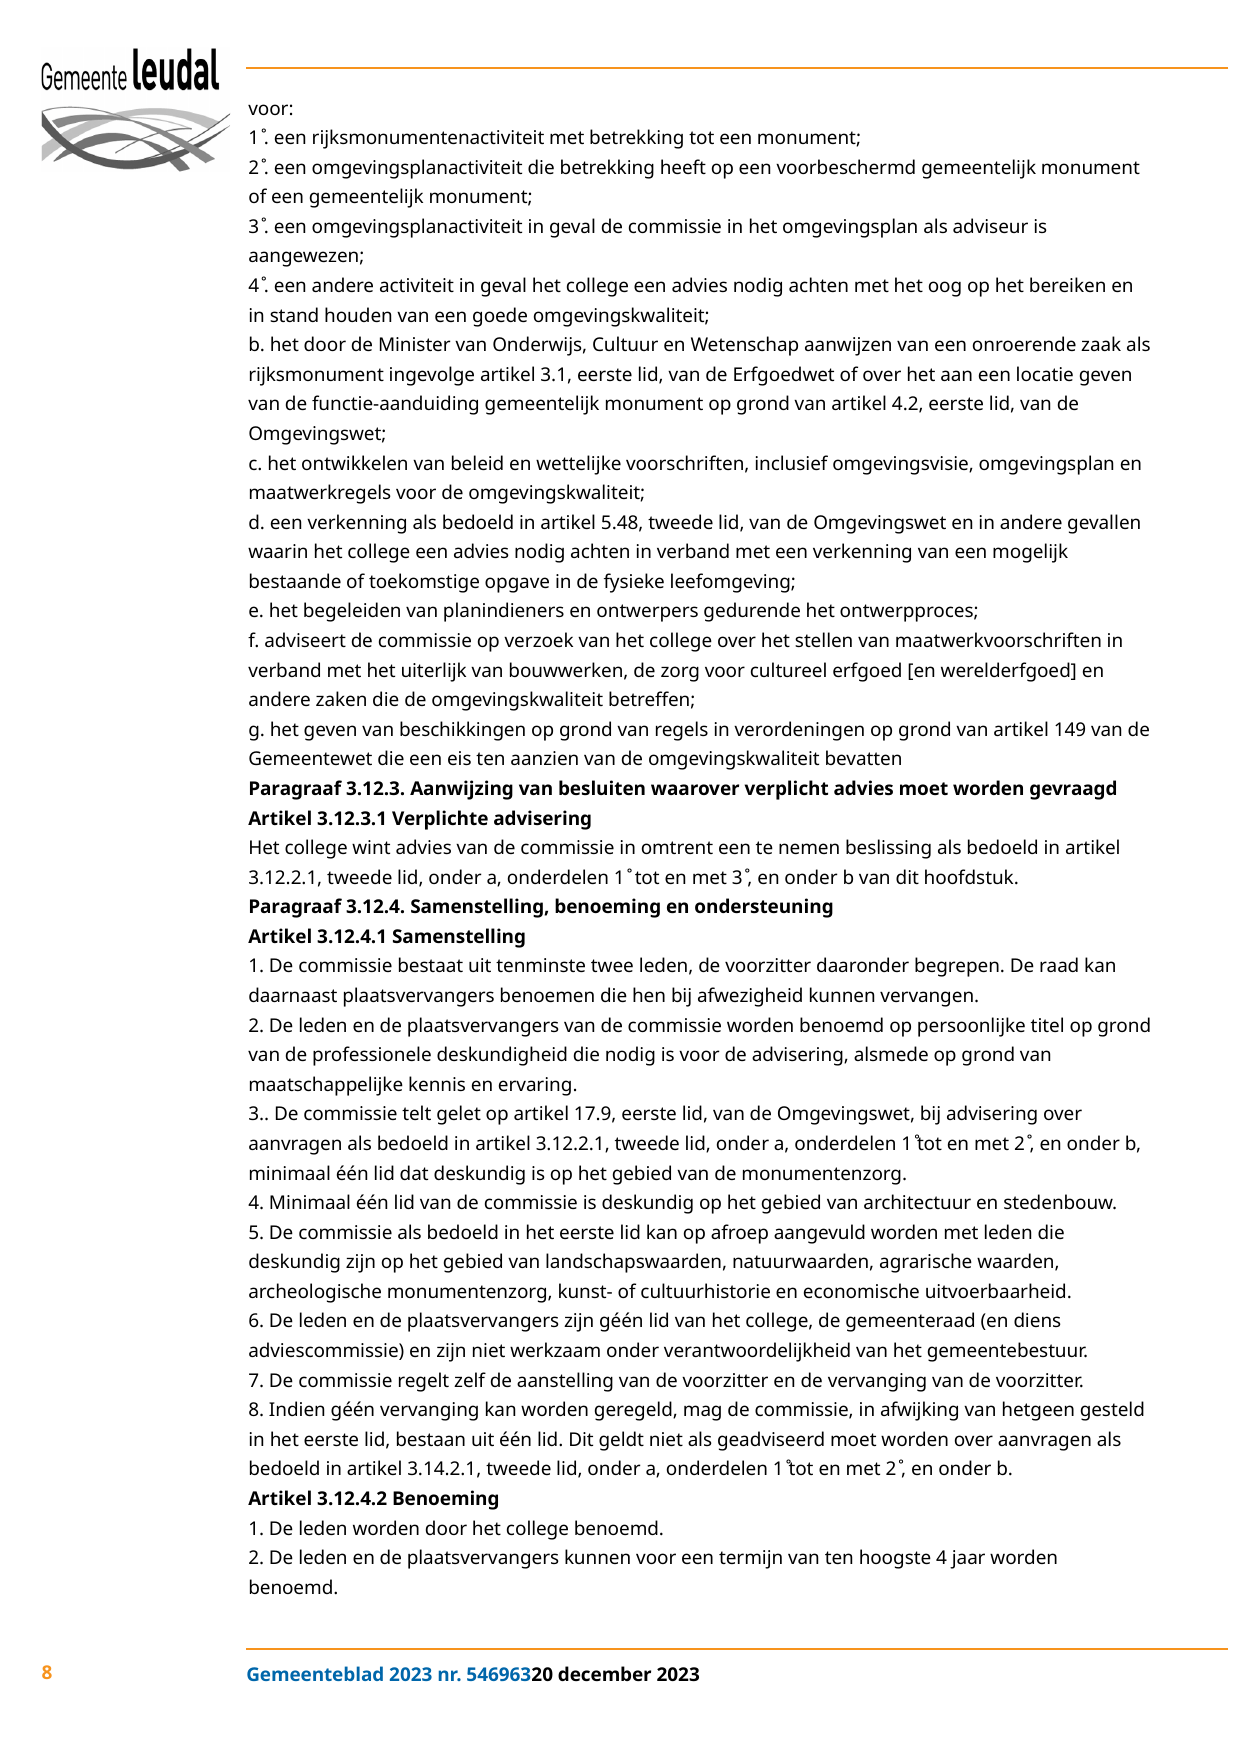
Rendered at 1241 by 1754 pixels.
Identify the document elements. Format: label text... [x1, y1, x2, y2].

text 7. De commissie regelt zelf de aanstelling van de voorzitter en de vervanging van de voorzitter. [248, 1367, 1152, 1393]
text 2 ̊. een omgevingsplanactiviteit die betrekking heeft op een voorbeschermd gemeentelijk monument of een gemeentelijk monument; [248, 154, 1152, 209]
text 3 ̊. een omgevingsplanactiviteit in geval de commissie in het omgevingsplan als adviseur is aangewezen; [248, 213, 1152, 268]
text f. adviseert de commissie op verzoek van het college over het stellen van maatwerkvoorschriften in verband met het uiterlijk van bouwwerken, de zorg voor cultureel erfgoed [en werelderfgoed] en andere zaken die de omgevingskwaliteit betreffen; [248, 627, 1152, 712]
text Artikel 3.12.4.2 Benoeming [248, 1485, 1152, 1511]
text 1. De leden worden door het college benoemd. [248, 1515, 1152, 1541]
text 2. De leden en de plaatsvervangers kunnen voor een termijn van ten hoogste 4 jaar worden benoemd. [248, 1544, 1152, 1600]
text voor: [248, 95, 1152, 121]
text Artikel 3.12.4.1 Samenstelling [248, 923, 1152, 949]
text Het college wint advies van de commissie in omtrent een te nemen beslissing als bedoeld in artikel 3.12.2.1, tweede lid, onder a, onderdelen 1 ̊ tot en met 3 ̊, en onder b van dit hoofdstuk. [248, 834, 1152, 890]
text e. het begeleiden van planindieners en ontwerpers gedurende het ontwerpproces; [248, 598, 1152, 623]
text 1. De commissie bestaat uit tenminste twee leden, de voorzitter daaronder begrepen. De raad kan daarnaast plaatsvervangers benoemen die hen bij afwezigheid kunnen vervangen. [248, 953, 1152, 1008]
text 2. De leden en de plaatsvervangers van de commissie worden benoemd op persoonlijke titel op grond van de professionele deskundigheid die nodig is voor de advisering, alsmede op grond van maatschappelijke kennis en ervaring. [248, 1012, 1152, 1097]
text Artikel 3.12.3.1 Verplichte advisering [248, 805, 1152, 831]
text g. het geven van beschikkingen op grond van regels in verordeningen op grond van artikel 149 van de Gemeentewet die een eis ten aanzien van de omgevingskwaliteit bevatten [248, 716, 1152, 771]
text 4 ̊. een andere activiteit in geval het college een advies nodig achten met het oog op het bereiken en in stand houden van een goede omgevingskwaliteit; [248, 272, 1152, 328]
text 1 ̊. een rijksmonumentenactiviteit met betrekking tot een monument; [248, 124, 1152, 150]
text d. een verkenning als bedoeld in artikel 5.48, tweede lid, van de Omgevingswet en in andere gevallen waarin het college een advies nodig achten in verband met een verkenning van een mogelijk bestaande of toekomstige opgave in de fysieke leefomgeving; [248, 509, 1152, 594]
text b. het door de Minister van Onderwijs, Cultuur en Wetenschap aanwijzen van een onroerende zaak als rijksmonument ingevolge artikel 3.1, eerste lid, van de Erfgoedwet of over het aan een locatie geven van de functie-aanduiding gemeentelijk monument op grond van artikel 4.2, eerste lid, van de Omgevingswet; [248, 331, 1152, 446]
text Paragraaf 3.12.4. Samenstelling, benoeming en ondersteuning [248, 893, 1152, 919]
text 8. Indien géén vervanging kan worden geregeld, mag de commissie, in afwijking van hetgeen gesteld in het eerste lid, bestaan uit één lid. Dit geldt niet als geadviseerd moet worden over aanvragen als bedoeld in artikel 3.14.2.1, tweede lid, onder a, onderdelen 1 ̊tot en met 2 ̊, en onder b. [248, 1396, 1152, 1481]
text 6. De leden en de plaatsvervangers zijn géén lid van het college, de gemeenteraad (en diens adviescommissie) en zijn niet werkzaam onder verantwoordelijkheid van het gemeentebestuur. [248, 1308, 1152, 1363]
text Paragraaf 3.12.3. Aanwijzing van besluiten waarover verplicht advies moet worden gevraagd [248, 775, 1152, 801]
text 3.. De commissie telt gelet op artikel 17.9, eerste lid, van de Omgevingswet, bij advisering over aanvragen als bedoeld in artikel 3.12.2.1, tweede lid, onder a, onderdelen 1 ̊tot en met 2 ̊, en onder b, minimaal één lid dat deskundig is op het gebied van de monumentenzorg. [248, 1101, 1152, 1186]
text 4. Minimaal één lid van de commissie is deskundig op het gebied van architectuur en stedenbouw. [248, 1189, 1152, 1215]
text c. het ontwikkelen van beleid en wettelijke voorschriften, inclusief omgevingsvisie, omgevingsplan en maatwerkregels voor de omgevingskwaliteit; [248, 450, 1152, 505]
text 5. De commissie als bedoeld in het eerste lid kan op afroep aangevuld worden met leden die deskundig zijn op het gebied van landschapswaarden, natuurwaarden, agrarische waarden, archeologische monumentenzorg, kunst- of cultuurhistorie en economische uitvoerbaarheid. [248, 1219, 1152, 1304]
picture [41, 47, 231, 172]
